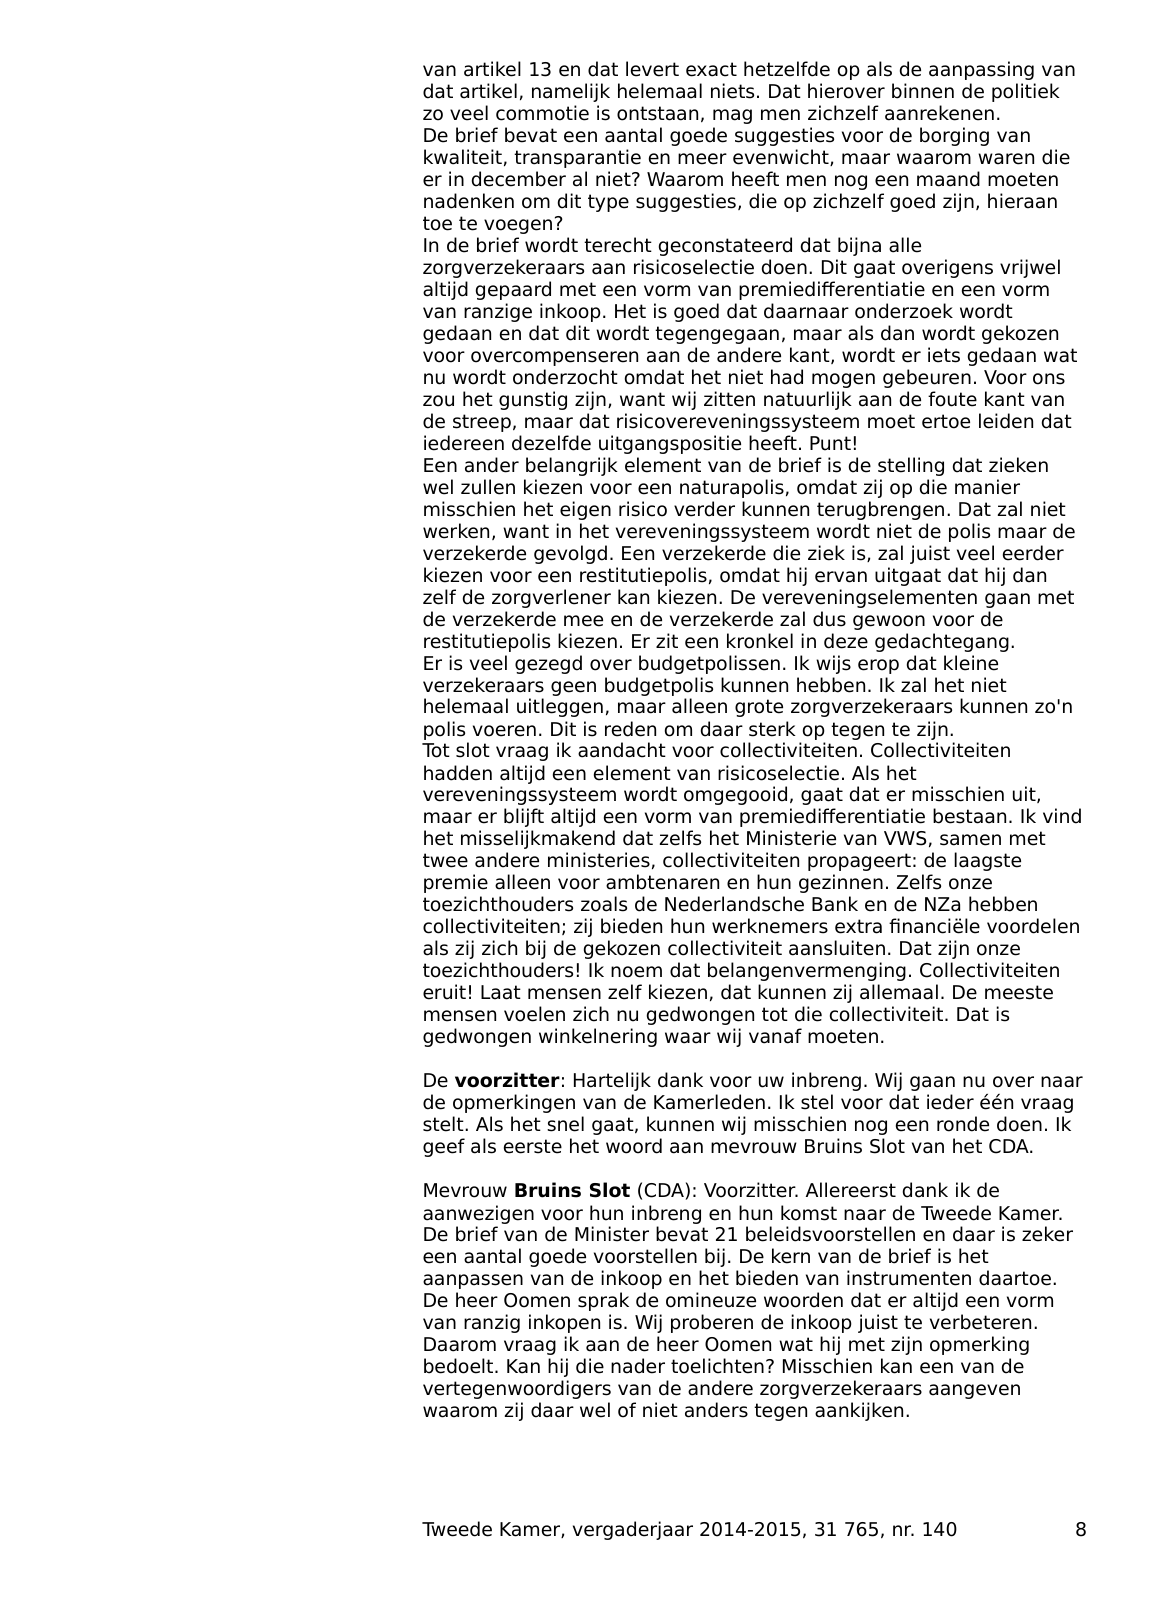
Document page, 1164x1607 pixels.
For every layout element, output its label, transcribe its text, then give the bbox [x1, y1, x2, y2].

text Een ander belangrijk element van de brief is de stelling dat zieken wel zullen kiezen voor een naturapolis, omdat zij op die manier misschien het eigen risico verder kunnen terugbrengen. Dat zal niet werken, want in het vereveningssysteem wordt niet de polis maar de verzekerde gevolgd. Een verzekerde die ziek is, zal juist veel eerder kiezen voor een restitutiepolis, omdat hij ervan uitgaat dat hij dan zelf de zorgverlener kan kiezen. De vereveningselementen gaan met de verzekerde mee en de verzekerde zal dus gewoon voor de restitutiepolis kiezen. Er zit een kronkel in deze gedachtegang. [422, 455, 1087, 652]
text Er is veel gezegd over budgetpolissen. Ik wijs erop dat kleine verzekeraars geen budgetpolis kunnen hebben. Ik zal het niet helemaal uitleggen, maar alleen grote zorgverzekeraars kunnen zo'n polis voeren. Dit is reden om daar sterk op tegen te zijn. [422, 652, 1087, 740]
text van artikel 13 en dat levert exact hetzelfde op als de aanpassing van dat artikel, namelijk helemaal niets. Dat hierover binnen de politiek zo veel commotie is ontstaan, mag men zichzelf aanrekenen. [422, 59, 1087, 125]
text Mevrouw Bruins Slot (CDA): Voorzitter. Allereerst dank ik de aanwezigen voor hun inbreng en hun komst naar de Tweede Kamer. De brief van de Minister bevat 21 beleidsvoorstellen en daar is zeker een aantal goede voorstellen bij. De kern van de brief is het aanpassen van de inkoop en het bieden van instrumenten daartoe. De heer Oomen sprak de omineuze woorden dat er altijd een vorm van ranzig inkopen is. Wij proberen de inkoop juist te verbeteren. Daarom vraag ik aan de heer Oomen wat hij met zijn opmerking bedoelt. Kan hij die nader toelichten? Misschien kan een van de vertegenwoordigers van de andere zorgverzekeraars aangeven waarom zij daar wel of niet anders tegen aankijken. [422, 1180, 1087, 1422]
text De brief bevat een aantal goede suggesties voor de borging van kwaliteit, transparantie en meer evenwicht, maar waarom waren die er in december al niet? Waarom heeft men nog een maand moeten nadenken om dit type suggesties, die op zichzelf goed zijn, hieraan toe te voegen? [422, 125, 1087, 235]
text De voorzitter: Hartelijk dank voor uw inbreng. Wij gaan nu over naar de opmerkingen van de Kamerleden. Ik stel voor dat ieder één vraag stelt. Als het snel gaat, kunnen wij misschien nog een ronde doen. Ik geef als eerste het woord aan mevrouw Bruins Slot van het CDA. [422, 1070, 1087, 1158]
text In de brief wordt terecht geconstateerd dat bijna alle zorgverzekeraars aan risicoselectie doen. Dit gaat overigens vrijwel altijd gepaard met een vorm van premiedifferentiatie en een vorm van ranzige inkoop. Het is goed dat daarnaar onderzoek wordt gedaan en dat dit wordt tegengegaan, maar als dan wordt gekozen voor overcompenseren aan de andere kant, wordt er iets gedaan wat nu wordt onderzocht omdat het niet had mogen gebeuren. Voor ons zou het gunstig zijn, want wij zitten natuurlijk aan de foute kant van de streep, maar dat risicovereveningssysteem moet ertoe leiden dat iedereen dezelfde uitgangspositie heeft. Punt! [422, 235, 1087, 455]
text Tot slot vraag ik aandacht voor collectiviteiten. Collectiviteiten hadden altijd een element van risicoselectie. Als het vereveningssysteem wordt omgegooid, gaat dat er misschien uit, maar er blijft altijd een vorm van premiedifferentiatie bestaan. Ik vind het misselijkmakend dat zelfs het Ministerie van VWS, samen met twee andere ministeries, collectiviteiten propageert: de laagste premie alleen voor ambtenaren en hun gezinnen. Zelfs onze toezichthouders zoals de Nederlandsche Bank en de NZa hebben collectiviteiten; zij bieden hun werknemers extra financiële voordelen als zij zich bij de gekozen collectiviteit aansluiten. Dat zijn onze toezichthouders! Ik noem dat belangenvermenging. Collectiviteiten eruit! Laat mensen zelf kiezen, dat kunnen zij allemaal. De meeste mensen voelen zich nu gedwongen tot die collectiviteit. Dat is gedwongen winkelnering waar wij vanaf moeten. [422, 740, 1087, 1048]
